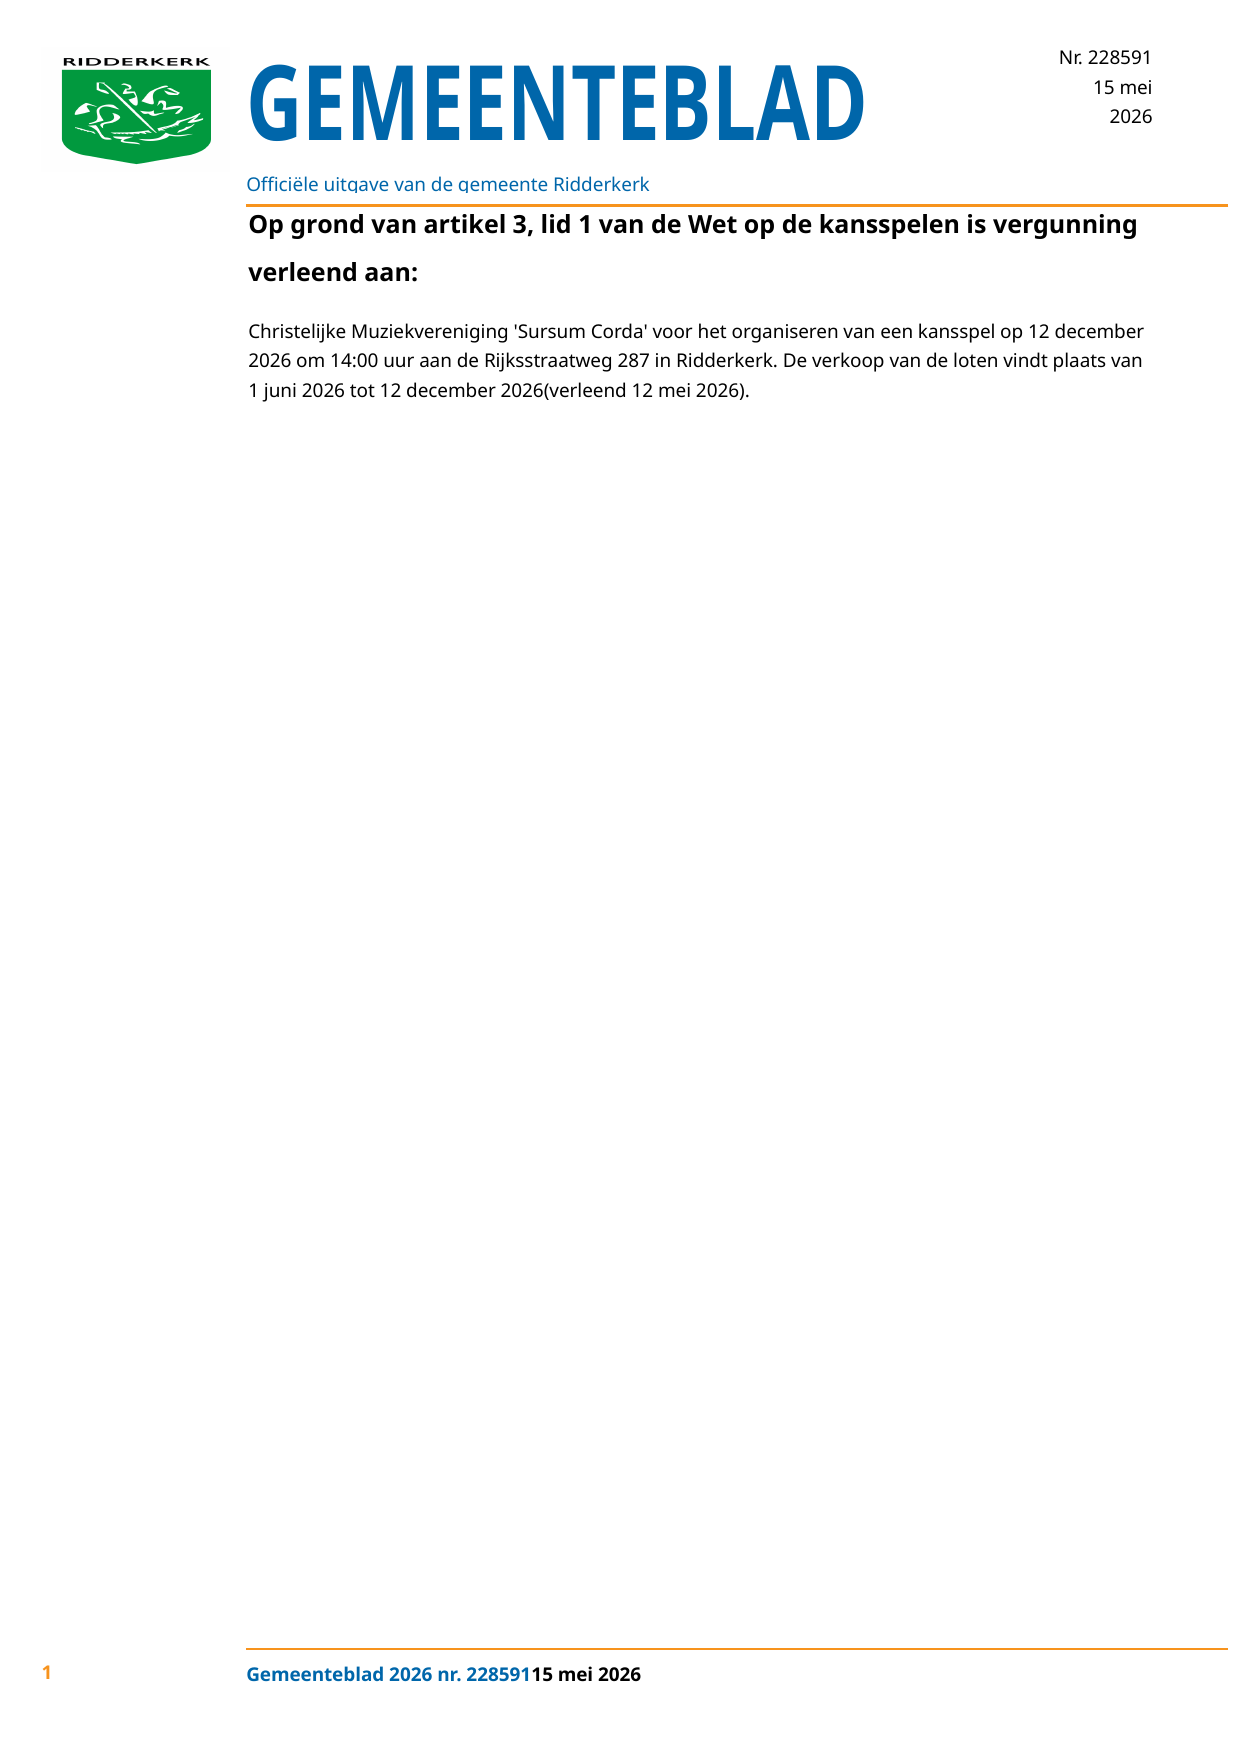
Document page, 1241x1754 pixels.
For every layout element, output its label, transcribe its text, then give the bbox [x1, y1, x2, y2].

text Op grond van artikel 3, lid 1 van de Wet op de kansspelen is vergunning verleend aan: [248, 207, 1152, 288]
picture [41, 47, 231, 172]
text Christelijke Muziekvereniging 'Sursum Corda' voor het organiseren van een kansspel op 12 december 2026 om 14:00 uur aan de Rijksstraatweg 287 in Ridderkerk. De verkoop van de loten vindt plaats van 1 juni 2026 tot 12 december 2026(verleend 12 mei 2026). [248, 318, 1152, 403]
